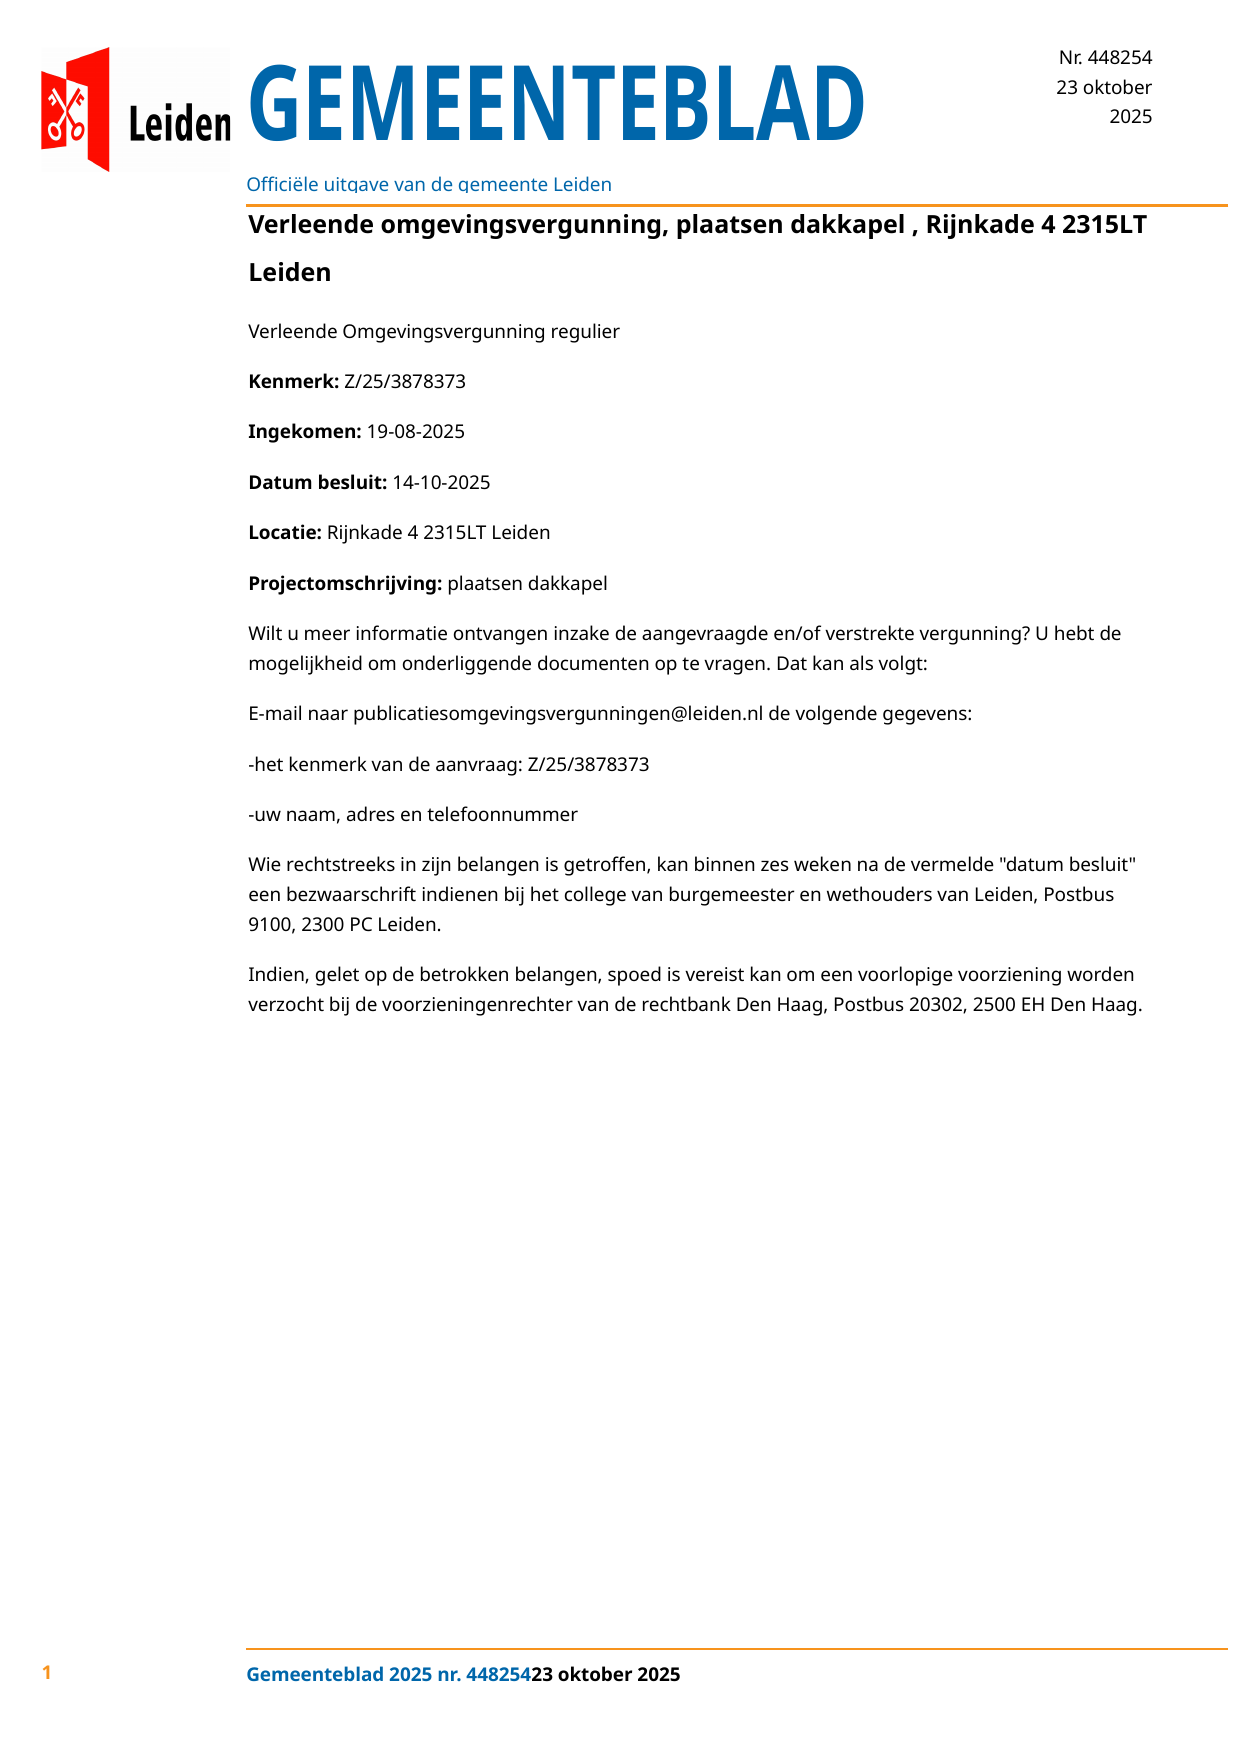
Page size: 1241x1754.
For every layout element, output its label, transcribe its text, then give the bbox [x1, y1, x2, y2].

text Locatie: Rijnkade 4 2315LT Leiden [248, 519, 1152, 545]
text E-mail naar publicatiesomgevingsvergunningen@leiden.nl de volgende gegevens: [248, 700, 1152, 726]
text -het kenmerk van de aanvraag: Z/25/3878373 [248, 751, 1152, 777]
text -uw naam, adres en telefoonnummer [248, 801, 1152, 827]
text Verleende omgevingsvergunning, plaatsen dakkapel , Rijnkade 4 2315LT Leiden [248, 207, 1152, 288]
text Ingekomen: 19-08-2025 [248, 419, 1152, 444]
text Wilt u meer informatie ontvangen inzake de aangevraagde en/of verstrekte vergunning? U hebt de mogelijkheid om onderliggende documenten op te vragen. Dat kan als volgt: [248, 620, 1152, 676]
text Projectomschrijving: plaatsen dakkapel [248, 570, 1152, 596]
text Datum besluit: 14-10-2025 [248, 469, 1152, 495]
text Wie rechtstreeks in zijn belangen is getroffen, kan binnen zes weken na de vermelde "datum besluit" een bezwaarschrift indienen bij het college van burgemeester en wethouders van Leiden, Postbus 9100, 2300 PC Leiden. [248, 852, 1152, 937]
text Indien, gelet op de betrokken belangen, spoed is vereist kan om een voorlopige voorziening worden verzocht bij de voorzieningenrechter van de rechtbank Den Haag, Postbus 20302, 2500 EH Den Haag. [248, 961, 1152, 1017]
text Kenmerk: Z/25/3878373 [248, 368, 1152, 394]
picture [41, 47, 231, 172]
text Verleende Omgevingsvergunning regulier [248, 318, 1152, 344]
